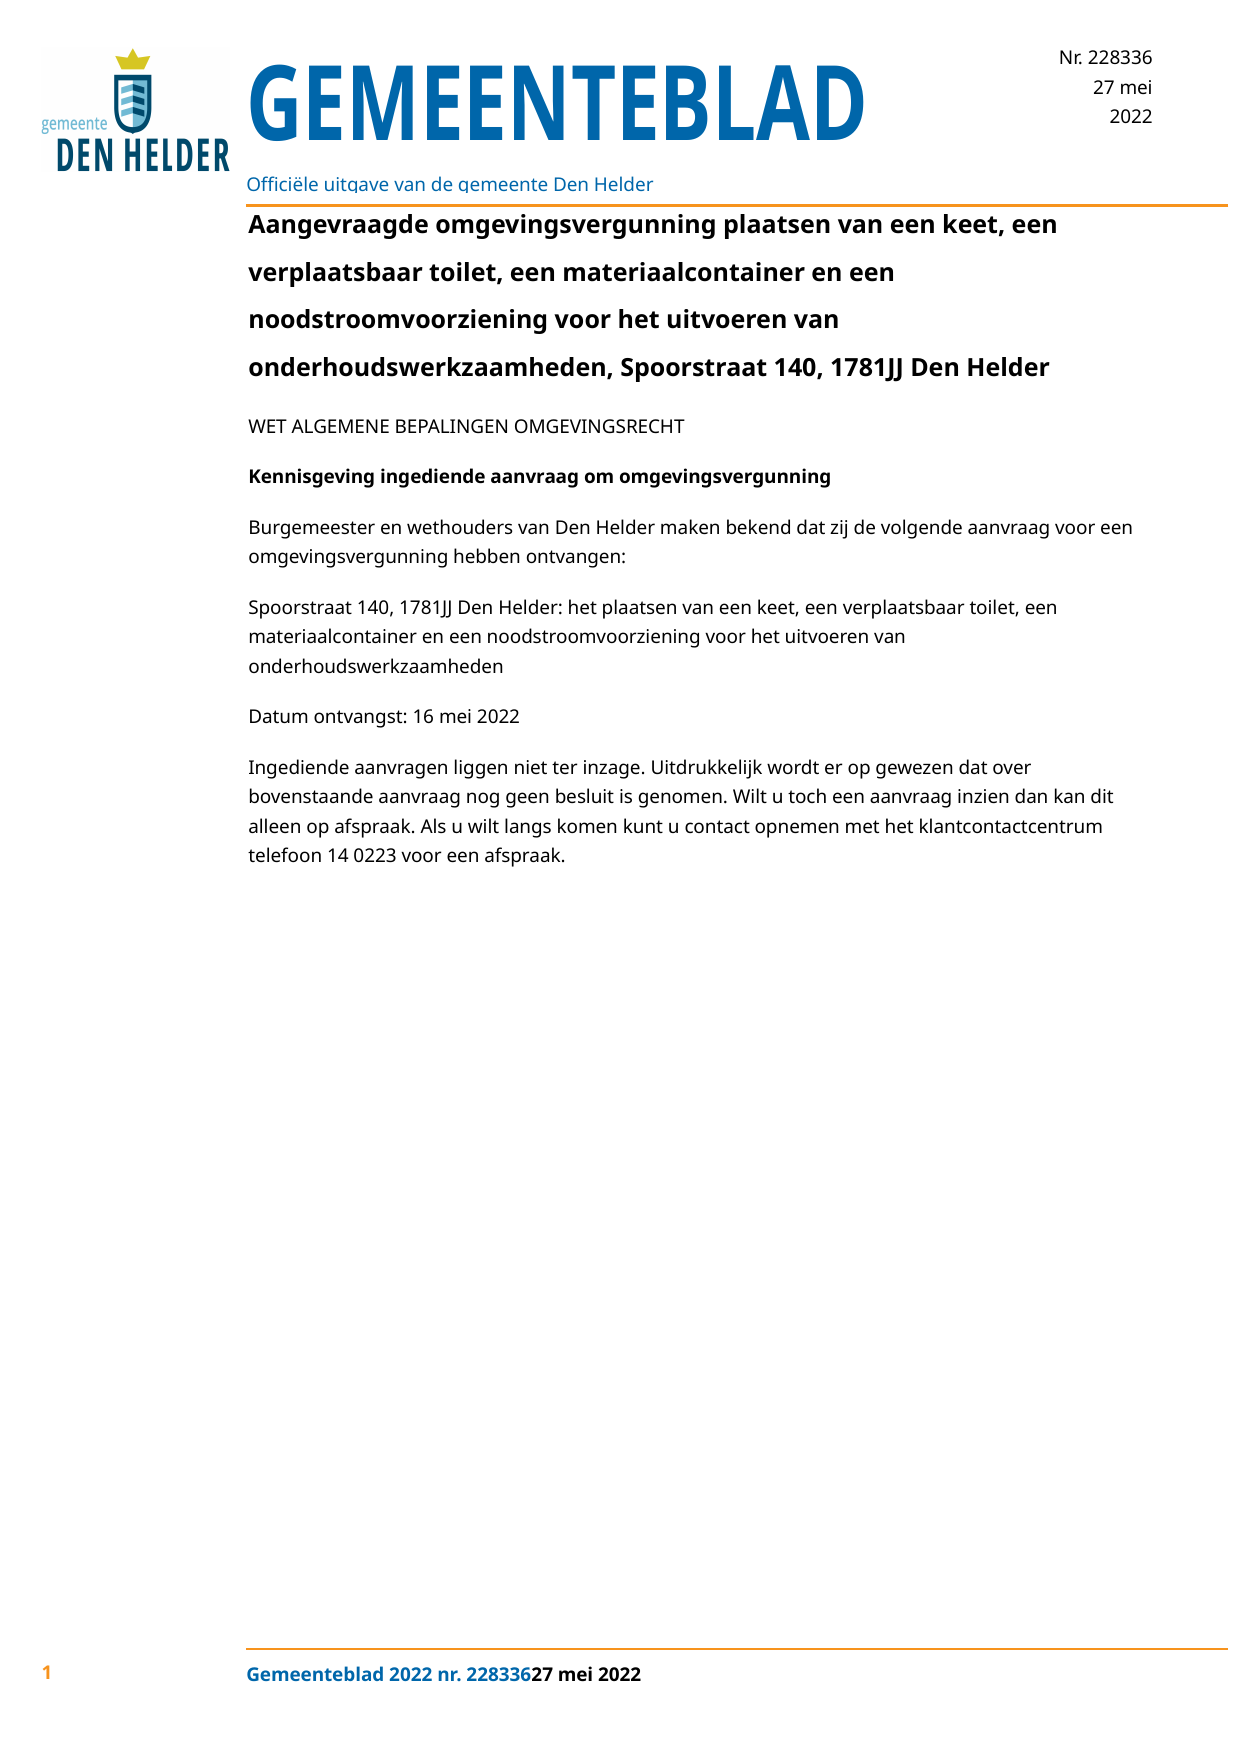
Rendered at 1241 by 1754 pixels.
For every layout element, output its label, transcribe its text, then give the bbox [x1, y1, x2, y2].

text WET ALGEMENE BEPALINGEN OMGEVINGSRECHT [248, 413, 1152, 439]
picture [130, 157, 135, 172]
picture [63, 144, 68, 165]
text Aangevraagde omgevingsvergunning plaatsen van een keet, een verplaatsbaar toilet, een materiaalcontainer en een noodstroomvoorziening voor het uitvoeren van onderhoudswerkzaamheden, Spoorstraat 140, 1781JJ Den Helder [248, 207, 1152, 384]
text Burgemeester en wethouders van Den Helder maken bekend dat zij de volgende aanvraag voor een omgevingsvergunning hebben ontvangen: [248, 514, 1152, 569]
picture [41, 47, 231, 172]
picture [182, 144, 187, 165]
text Ingediende aanvragen liggen niet ter inzage. Uitdrukkelijk wordt er op gewezen dat over bovenstaande aanvraag nog geen besluit is genomen. Wilt u toch een aanvraag inzien dan kan dit alleen op afspraak. Als u wilt langs komen kunt u contact opnemen met het klantcontactcentrum telefoon 14 0223 voor een afspraak. [248, 754, 1152, 868]
picture [100, 154, 106, 172]
text Datum ontvangst: 16 mei 2022 [248, 703, 1152, 729]
picture [220, 160, 224, 172]
text Spoorstraat 140, 1781JJ Den Helder: het plaatsen van een keet, een verplaatsbaar toilet, een materiaalcontainer en een noodstroomvoorziening voor het uitvoeren van onderhoudswerkzaamheden [248, 594, 1152, 679]
text Kennisgeving ingediende aanvraag om omgevingsvergunning [248, 463, 1152, 489]
